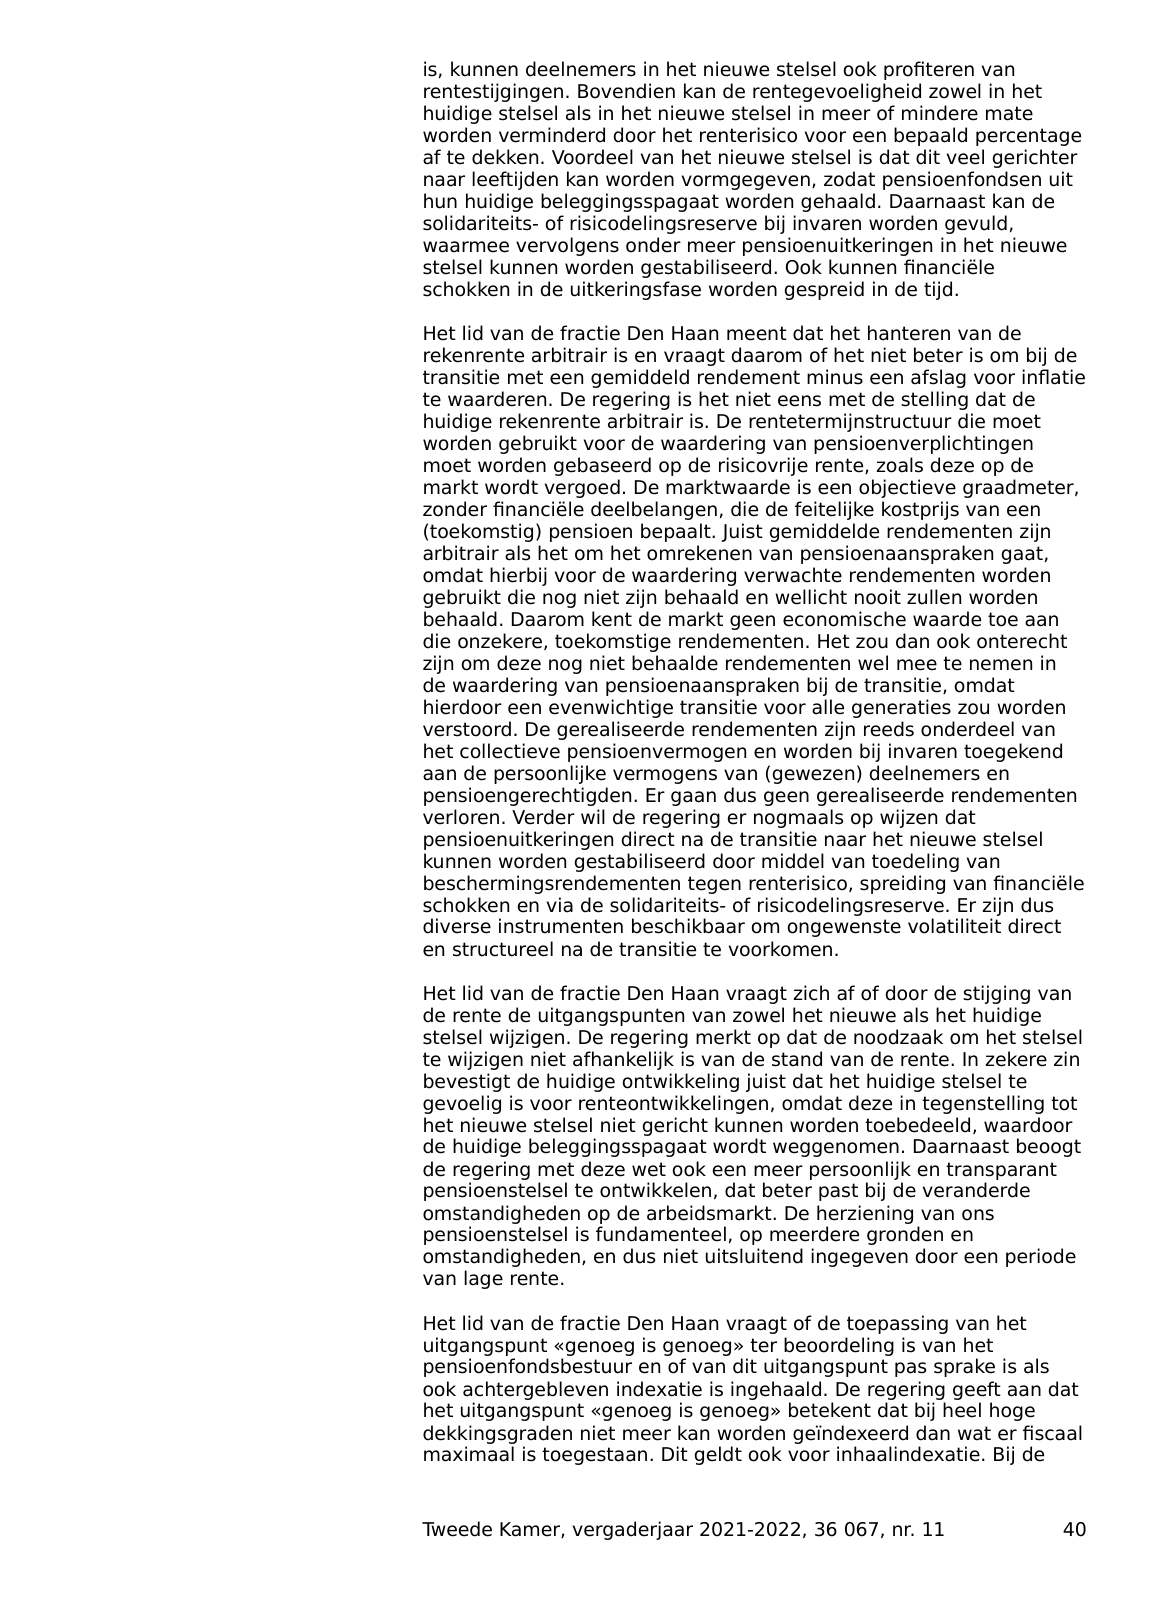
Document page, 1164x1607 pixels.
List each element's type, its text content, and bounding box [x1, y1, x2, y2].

text Het lid van de fractie Den Haan vraagt of de toepassing van het uitgangspunt «genoeg is genoeg» ter beoordeling is van het pensioenfondsbestuur en of van dit uitgangspunt pas sprake is als ook achtergebleven indexatie is ingehaald. De regering geeft aan dat het uitgangspunt «genoeg is genoeg» betekent dat bij heel hoge dekkingsgraden niet meer kan worden geïndexeerd dan wat er fiscaal maximaal is toegestaan. Dit geldt ook voor inhaalindexatie. Bij de [422, 1312, 1087, 1466]
text Het lid van de fractie Den Haan meent dat het hanteren van de rekenrente arbitrair is en vraagt daarom of het niet beter is om bij de transitie met een gemiddeld rendement minus een afslag voor inflatie te waarderen. De regering is het niet eens met de stelling dat de huidige rekenrente arbitrair is. De rentetermijnstructuur die moet worden gebruikt voor de waardering van pensioenverplichtingen moet worden gebaseerd op de risicovrije rente, zoals deze op de markt wordt vergoed. De marktwaarde is een objectieve graadmeter, zonder financiële deelbelangen, die de feitelijke kostprijs van een (toekomstig) pensioen bepaalt. Juist gemiddelde rendementen zijn arbitrair als het om het omrekenen van pensioenaanspraken gaat, omdat hierbij voor de waardering verwachte rendementen worden gebruikt die nog niet zijn behaald en wellicht nooit zullen worden behaald. Daarom kent de markt geen economische waarde toe aan die onzekere, toekomstige rendementen. Het zou dan ook onterecht zijn om deze nog niet behaalde rendementen wel mee te nemen in de waardering van pensioenaanspraken bij de transitie, omdat hierdoor een evenwichtige transitie voor alle generaties zou worden verstoord. De gerealiseerde rendementen zijn reeds onderdeel van het collectieve pensioenvermogen en worden bij invaren toegekend aan de persoonlijke vermogens van (gewezen) deelnemers en pensioengerechtigden. Er gaan dus geen gerealiseerde rendementen verloren. Verder wil de regering er nogmaals op wijzen dat pensioenuitkeringen direct na de transitie naar het nieuwe stelsel kunnen worden gestabiliseerd door middel van toedeling van beschermingsrendementen tegen renterisico, spreiding van financiële schokken en via de solidariteits- of risicodelingsreserve. Er zijn dus diverse instrumenten beschikbaar om ongewenste volatiliteit direct en structureel na de transitie te voorkomen. [422, 323, 1087, 960]
text Het lid van de fractie Den Haan vraagt zich af of door de stijging van de rente de uitgangspunten van zowel het nieuwe als het huidige stelsel wijzigen. De regering merkt op dat de noodzaak om het stelsel te wijzigen niet afhankelijk is van de stand van de rente. In zekere zin bevestigt de huidige ontwikkeling juist dat het huidige stelsel te gevoelig is voor renteontwikkelingen, omdat deze in tegenstelling tot het nieuwe stelsel niet gericht kunnen worden toebedeeld, waardoor de huidige beleggingsspagaat wordt weggenomen. Daarnaast beoogt de regering met deze wet ook een meer persoonlijk en transparant pensioenstelsel te ontwikkelen, dat beter past bij de veranderde omstandigheden op de arbeidsmarkt. De herziening van ons pensioenstelsel is fundamenteel, op meerdere gronden en omstandigheden, en dus niet uitsluitend ingegeven door een periode van lage rente. [422, 983, 1087, 1290]
text is, kunnen deelnemers in het nieuwe stelsel ook profiteren van rentestijgingen. Bovendien kan de rentegevoeligheid zowel in het huidige stelsel als in het nieuwe stelsel in meer of mindere mate worden verminderd door het renterisico voor een bepaald percentage af te dekken. Voordeel van het nieuwe stelsel is dat dit veel gerichter naar leeftijden kan worden vormgegeven, zodat pensioenfondsen uit hun huidige beleggingsspagaat worden gehaald. Daarnaast kan de solidariteits- of risicodelingsreserve bij invaren worden gevuld, waarmee vervolgens onder meer pensioenuitkeringen in het nieuwe stelsel kunnen worden gestabiliseerd. Ook kunnen financiële schokken in de uitkeringsfase worden gespreid in de tijd. [422, 59, 1087, 301]
